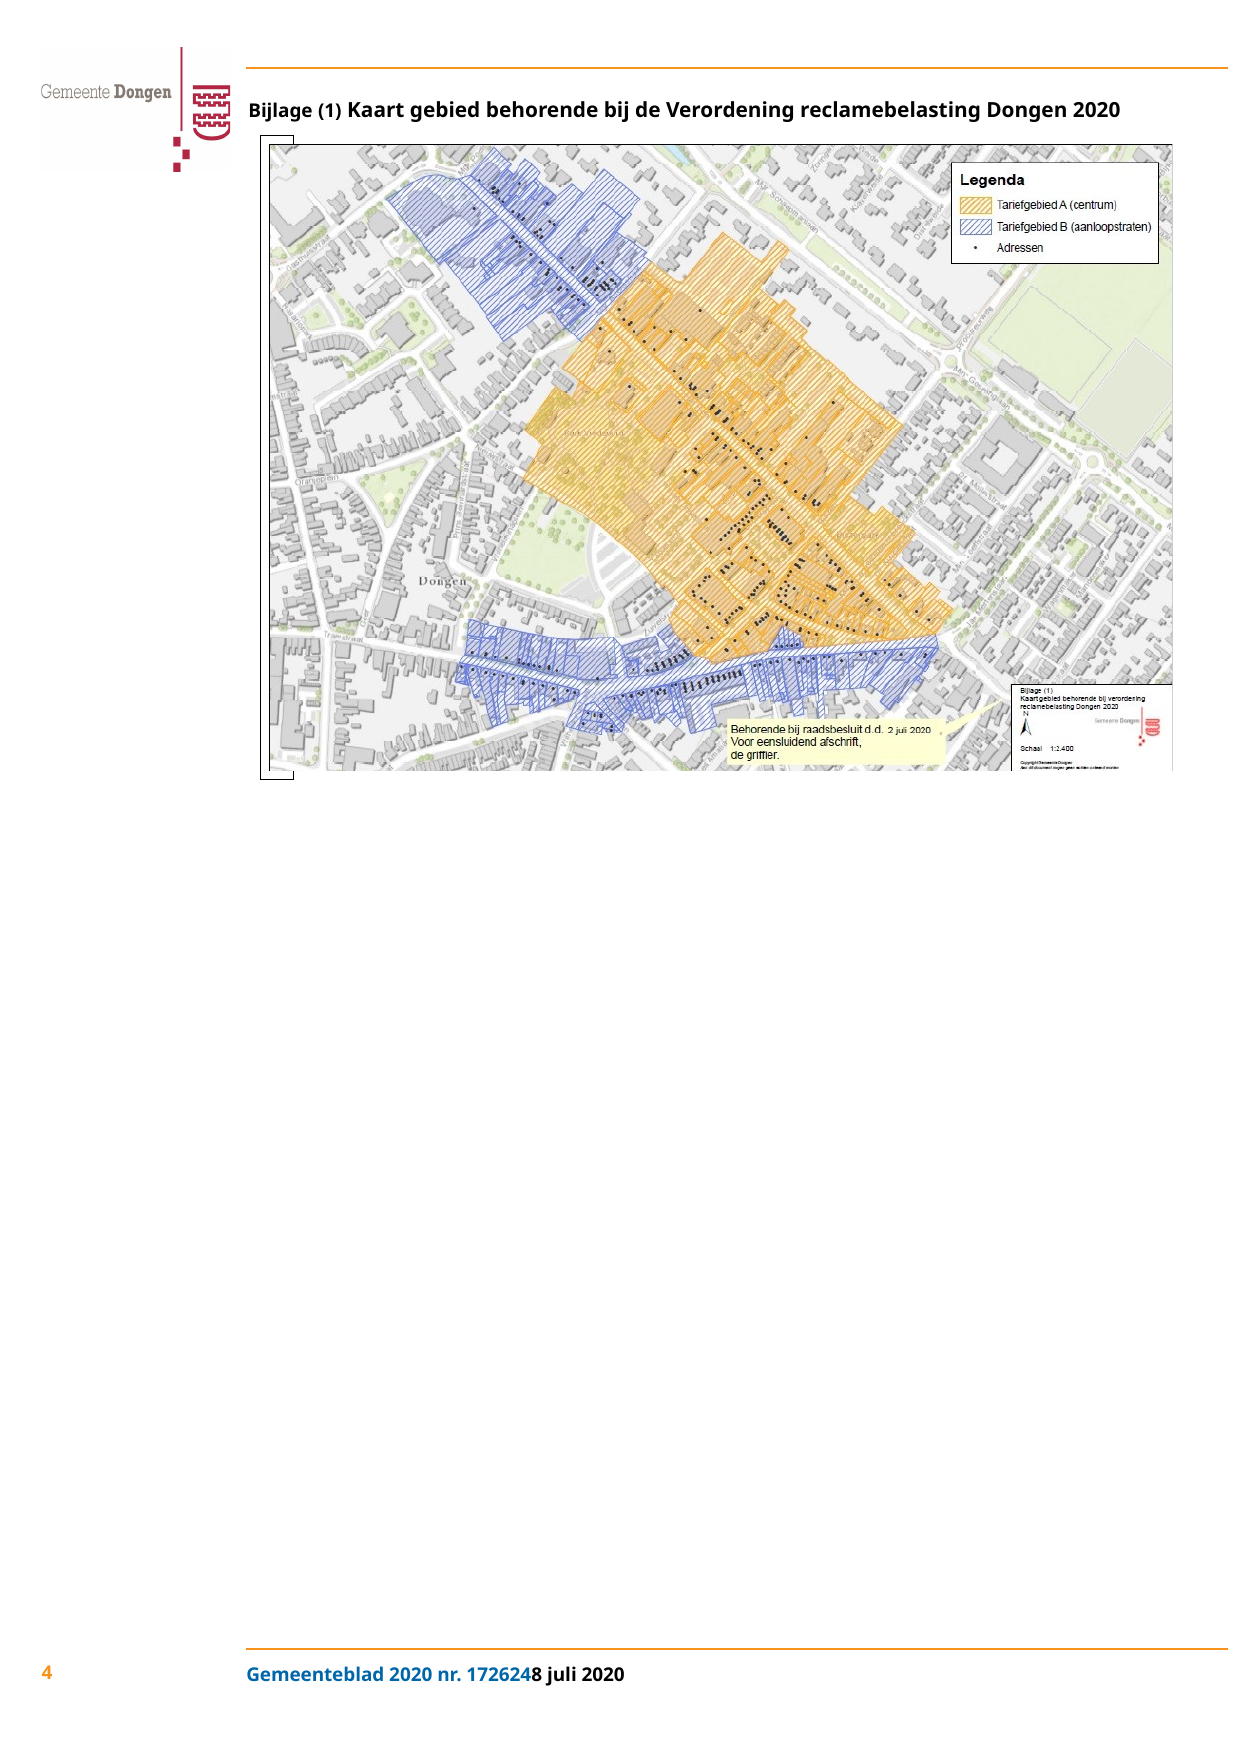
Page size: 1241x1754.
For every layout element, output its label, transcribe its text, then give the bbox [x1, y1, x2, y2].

text Bijlage (1) Kaart gebied behorende bij de Verordening reclamebelasting Dongen 2020 [248, 95, 1152, 123]
picture [41, 47, 231, 172]
picture [268, 144, 1173, 771]
